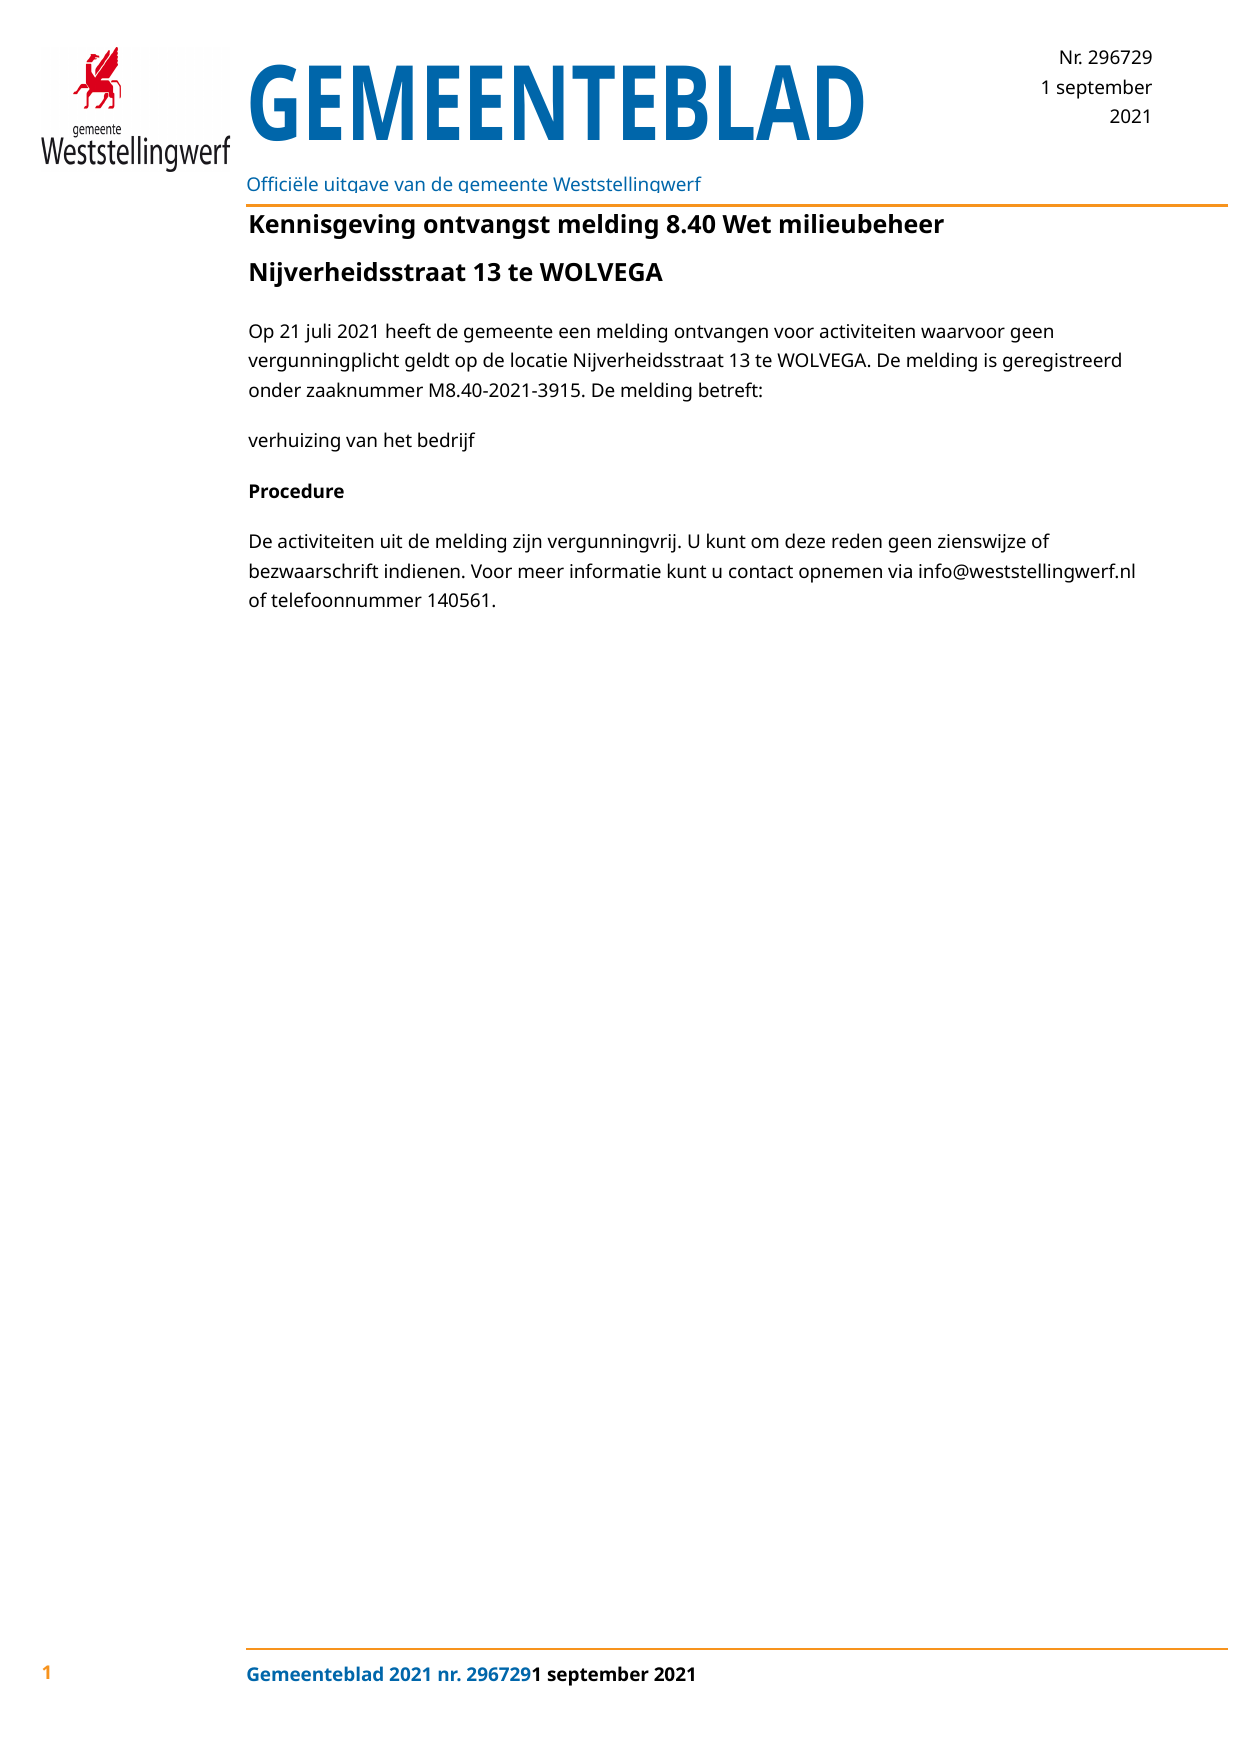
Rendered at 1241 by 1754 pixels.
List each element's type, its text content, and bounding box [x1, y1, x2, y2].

text De activiteiten uit de melding zijn vergunningvrij. U kunt om deze reden geen zienswijze of bezwaarschrift indienen. Voor meer informatie kunt u contact opnemen via info@weststellingwerf.nl of telefoonnummer 140561. [248, 528, 1152, 613]
text Op 21 juli 2021 heeft de gemeente een melding ontvangen voor activiteiten waarvoor geen vergunningplicht geldt op de locatie Nijverheidsstraat 13 te WOLVEGA. De melding is geregistreerd onder zaaknummer M8.40-2021-3915. De melding betreft: [248, 318, 1152, 403]
text verhuizing van het bedrijf [248, 427, 1152, 453]
picture [41, 47, 231, 172]
text Procedure [248, 478, 1152, 504]
text Kennisgeving ontvangst melding 8.40 Wet milieubeheer Nijverheidsstraat 13 te WOLVEGA [248, 207, 1152, 288]
